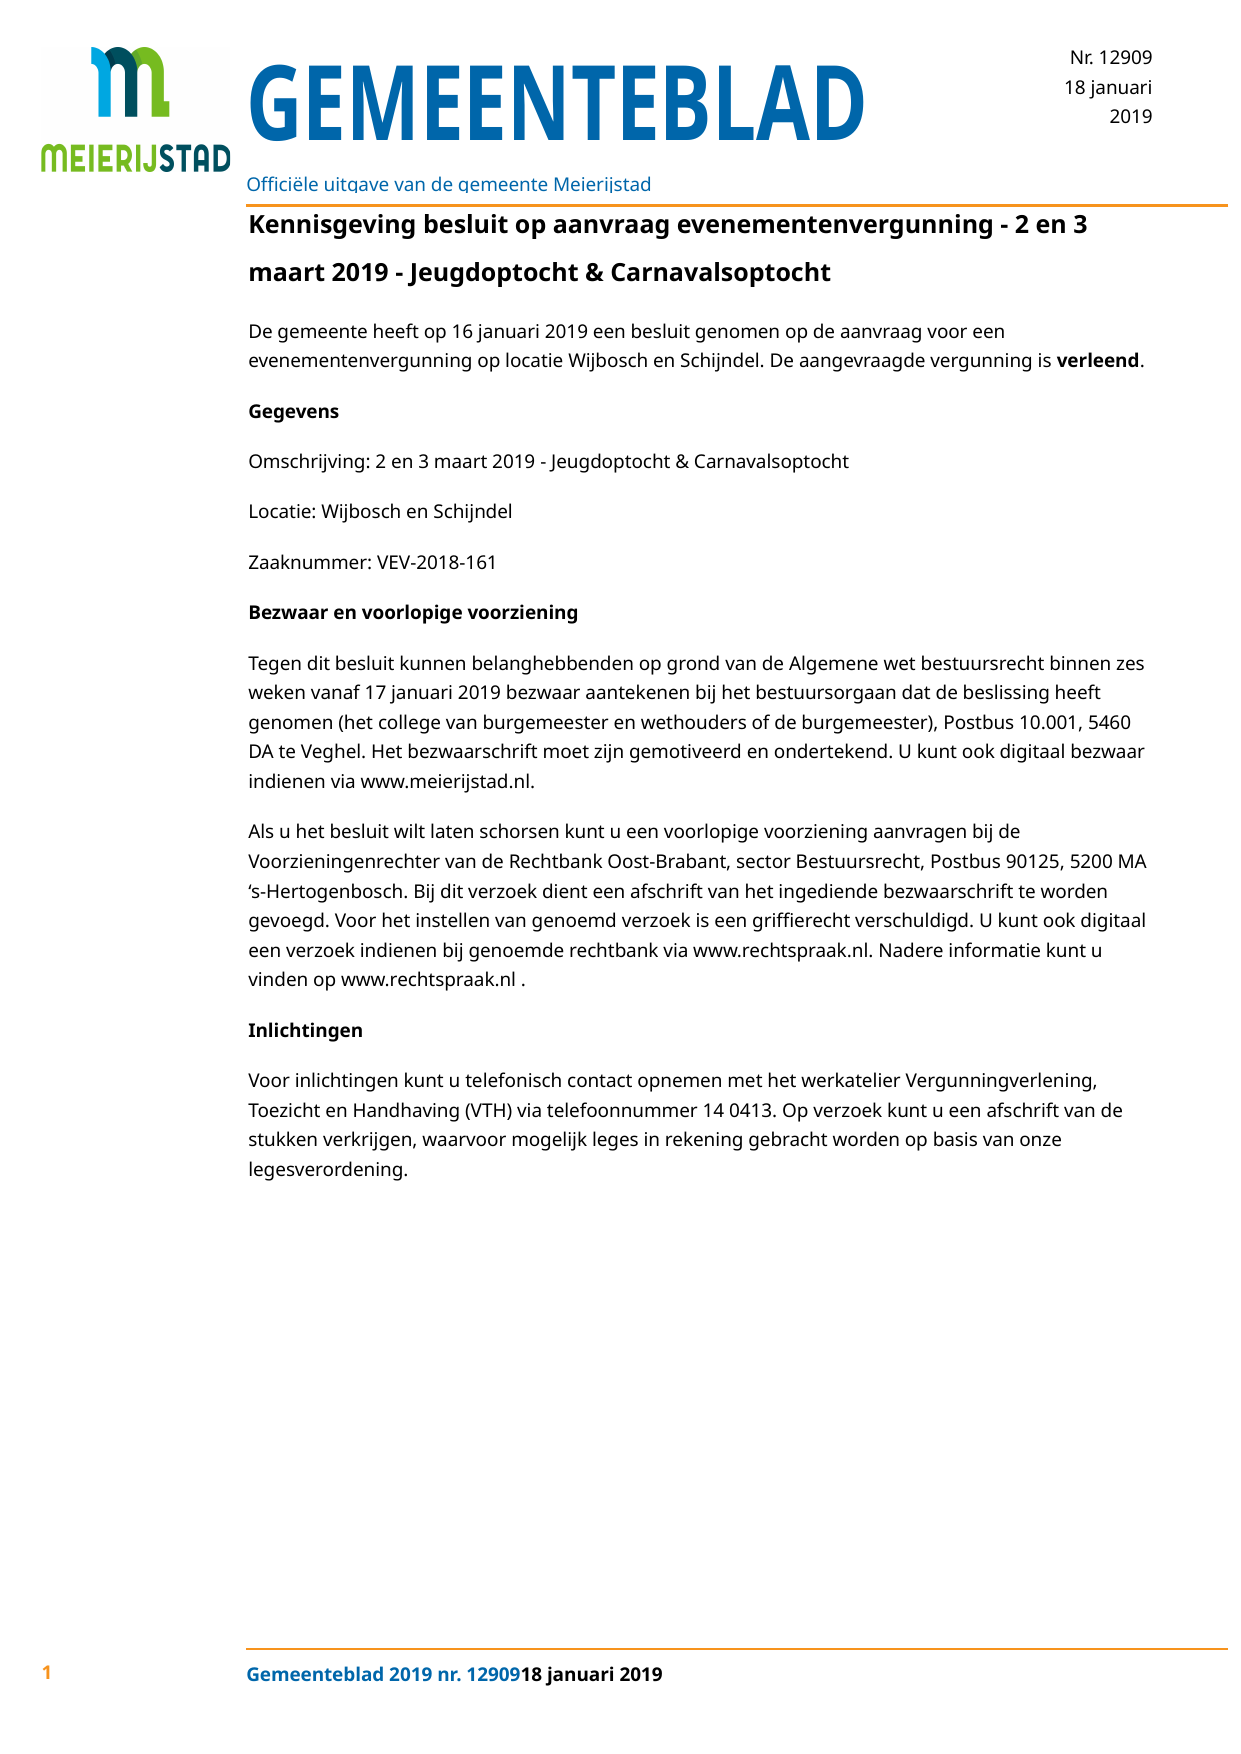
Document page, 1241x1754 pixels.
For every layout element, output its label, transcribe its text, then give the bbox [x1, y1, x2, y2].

text Locatie: Wijbosch en Schijndel [248, 499, 1152, 524]
text Kennisgeving besluit op aanvraag evenementenvergunning - 2 en 3 maart 2019 - Jeugdoptocht & Carnavalsoptocht [248, 207, 1152, 288]
text Zaaknummer: VEV-2018-161 [248, 549, 1152, 575]
text Gegevens [248, 398, 1152, 424]
text Tegen dit besluit kunnen belanghebbenden op grond van de Algemene wet bestuursrecht binnen zes weken vanaf 17 januari 2019 bezwaar aantekenen bij het bestuursorgaan dat de beslissing heeft genomen (het college van burgemeester en wethouders of de burgemeester), Postbus 10.001, 5460 DA te Veghel. Het bezwaarschrift moet zijn gemotiveerd en ondertekend. U kunt ook digitaal bezwaar indienen via www.meierijstad.nl. [248, 650, 1152, 794]
text Omschrijving: 2 en 3 maart 2019 - Jeugdoptocht & Carnavalsoptocht [248, 448, 1152, 474]
picture [41, 47, 231, 172]
text Inlichtingen [248, 1017, 1152, 1043]
text Als u het besluit wilt laten schorsen kunt u een voorlopige voorziening aanvragen bij de Voorzieningenrechter van de Rechtbank Oost-Brabant, sector Bestuursrecht, Postbus 90125, 5200 MA ‘s-Hertogenbosch. Bij dit verzoek dient een afschrift van het ingediende bezwaarschrift te worden gevoegd. Voor het instellen van genoemd verzoek is een griffierecht verschuldigd. U kunt ook digitaal een verzoek indienen bij genoemde rechtbank via www.rechtspraak.nl. Nadere informatie kunt u vinden op www.rechtspraak.nl . [248, 819, 1152, 992]
text Bezwaar en voorlopige voorziening [248, 599, 1152, 625]
text Voor inlichtingen kunt u telefonisch contact opnemen met het werkatelier Vergunningverlening, Toezicht en Handhaving (VTH) via telefoonnummer 14 0413. Op verzoek kunt u een afschrift van de stukken verkrijgen, waarvoor mogelijk leges in rekening gebracht worden op basis van onze legesverordening. [248, 1067, 1152, 1182]
text De gemeente heeft op 16 januari 2019 een besluit genomen op de aanvraag voor een evenementenvergunning op locatie Wijbosch en Schijndel. De aangevraagde vergunning is verleend. [248, 318, 1152, 373]
